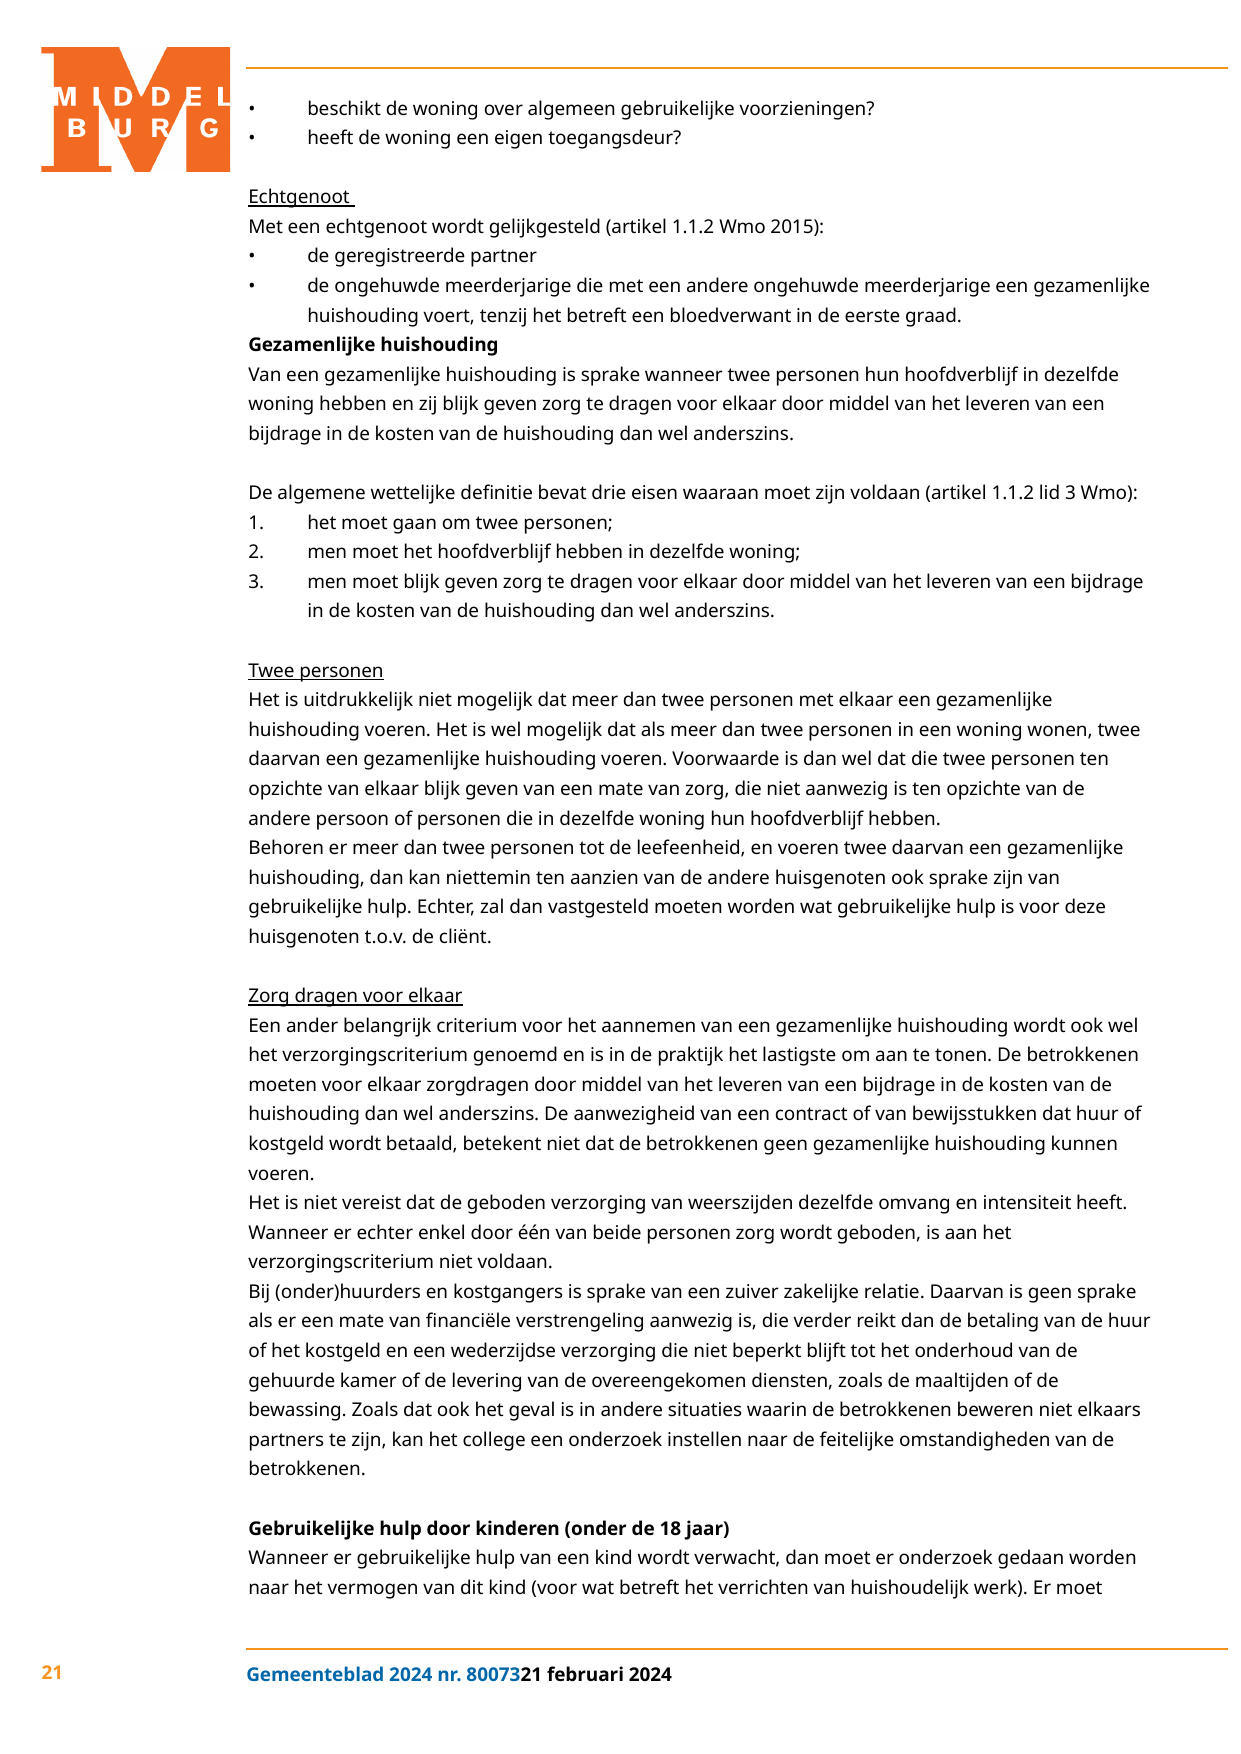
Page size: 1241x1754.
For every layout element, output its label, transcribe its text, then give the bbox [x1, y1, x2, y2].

list beschikt de woning over algemeen gebruikelijke voorzieningen? [248, 95, 1152, 121]
text Twee personen [248, 657, 1152, 683]
list het moet gaan om twee personen; [248, 509, 1152, 535]
text Zorg dragen voor elkaar [248, 982, 1152, 1008]
text Een ander belangrijk criterium voor het aannemen van een gezamenlijke huishouding wordt ook wel het verzorgingscriterium genoemd en is in de praktijk het lastigste om aan te tonen. De betrokkenen moeten voor elkaar zorgdragen door middel van het leveren van een bijdrage in de kosten van de huishouding dan wel anderszins. De aanwezigheid van een contract of van bewijsstukken dat huur of kostgeld wordt betaald, betekent niet dat de betrokkenen geen gezamenlijke huishouding kunnen voeren. [248, 1012, 1152, 1186]
text Het is niet vereist dat de geboden verzorging van weerszijden dezelfde omvang en intensiteit heeft. Wanneer er echter enkel door één van beide personen zorg wordt geboden, is aan het verzorgingscriterium niet voldaan. [248, 1189, 1152, 1274]
text De algemene wettelijke definitie bevat drie eisen waaraan moet zijn voldaan (artikel 1.1.2 lid 3 Wmo): [248, 479, 1152, 505]
list de geregistreerde partner [248, 243, 1152, 268]
list men moet blijk geven zorg te dragen voor elkaar door middel van het leveren van een bijdrage in de kosten van de huishouding dan wel anderszins. [248, 568, 1152, 623]
text Gebruikelijke hulp door kinderen (onder de 18 jaar) [248, 1515, 1152, 1541]
text Van een gezamenlijke huishouding is sprake wanneer twee personen hun hoofdverblijf in dezelfde woning hebben en zij blijk geven zorg te dragen voor elkaar door middel van het leveren van een bijdrage in de kosten van de huishouding dan wel anderszins. [248, 361, 1152, 446]
list men moet het hoofdverblijf hebben in dezelfde woning; [248, 538, 1152, 564]
text Echtgenoot [248, 183, 1152, 209]
list heeft de woning een eigen toegangsdeur? [248, 124, 1152, 150]
text Wanneer er gebruikelijke hulp van een kind wordt verwacht, dan moet er onderzoek gedaan worden naar het vermogen van dit kind (voor wat betreft het verrichten van huishoudelijk werk). Er moet [248, 1544, 1152, 1600]
picture [41, 47, 231, 172]
text Met een echtgenoot wordt gelijkgesteld (artikel 1.1.2 Wmo 2015): [248, 213, 1152, 239]
text Behoren er meer dan twee personen tot de leefeenheid, en voeren twee daarvan een gezamenlijke huishouding, dan kan niettemin ten aanzien van de andere huisgenoten ook sprake zijn van gebruikelijke hulp. Echter, zal dan vastgesteld moeten worden wat gebruikelijke hulp is voor deze huisgenoten t.o.v. de cliënt. [248, 834, 1152, 949]
text Het is uitdrukkelijk niet mogelijk dat meer dan twee personen met elkaar een gezamenlijke huishouding voeren. Het is wel mogelijk dat als meer dan twee personen in een woning wonen, twee daarvan een gezamenlijke huishouding voeren. Voorwaarde is dan wel dat die twee personen ten opzichte van elkaar blijk geven van een mate van zorg, die niet aanwezig is ten opzichte van de andere persoon of personen die in dezelfde woning hun hoofdverblijf hebben. [248, 686, 1152, 831]
text Gezamenlijke huishouding [248, 331, 1152, 357]
text Bij (onder)huurders en kostgangers is sprake van een zuiver zakelijke relatie. Daarvan is geen sprake als er een mate van financiële verstrengeling aanwezig is, die verder reikt dan de betaling van de huur of het kostgeld en een wederzijdse verzorging die niet beperkt blijft tot het onderhoud van de gehuurde kamer of de levering van de overeengekomen diensten, zoals de maaltijden of de bewassing. Zoals dat ook het geval is in andere situaties waarin de betrokkenen beweren niet elkaars partners te zijn, kan het college een onderzoek instellen naar de feitelijke omstandigheden van de betrokkenen. [248, 1278, 1152, 1481]
list de ongehuwde meerderjarige die met een andere ongehuwde meerderjarige een gezamenlijke huishouding voert, tenzij het betreft een bloedverwant in de eerste graad. [248, 272, 1152, 328]
